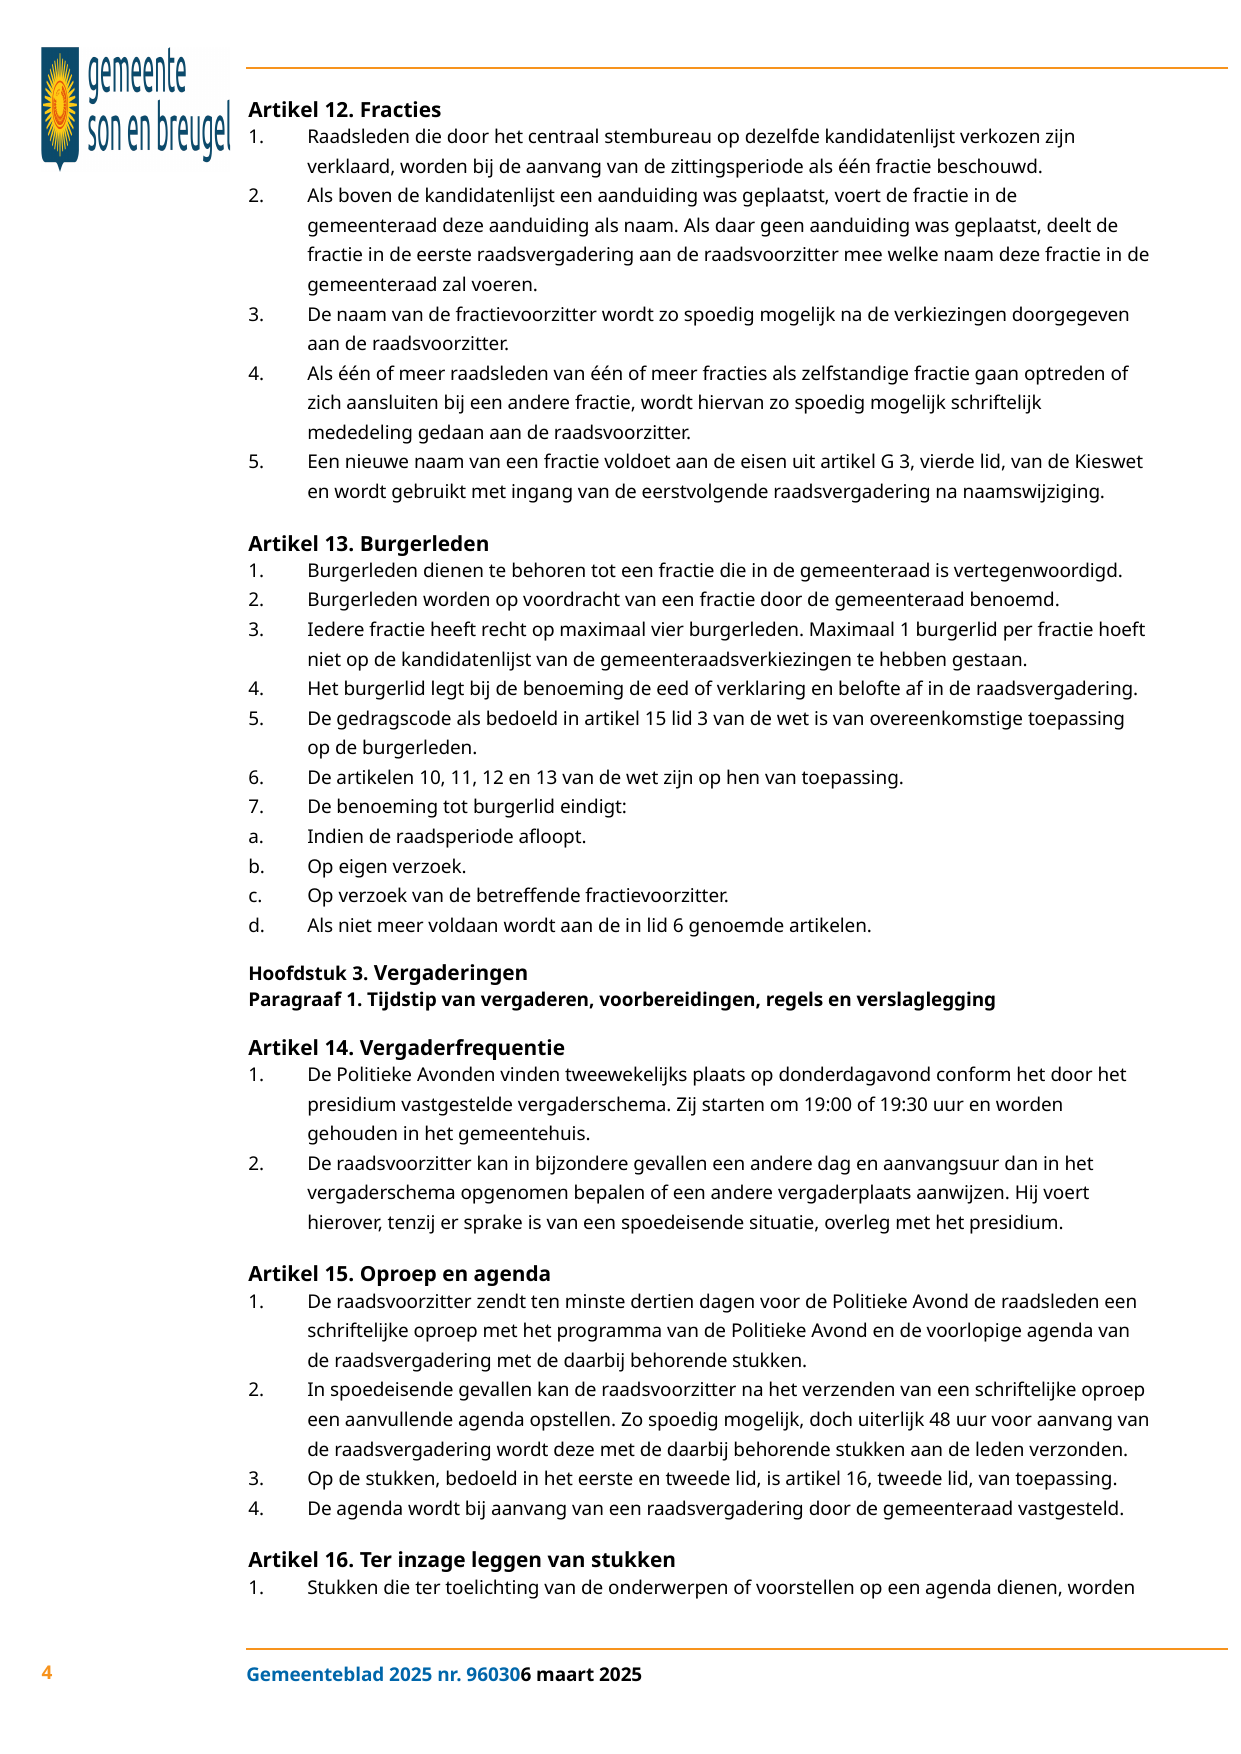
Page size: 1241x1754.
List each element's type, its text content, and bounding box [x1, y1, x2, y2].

text Artikel 13. Burgerleden [248, 529, 1152, 557]
text Paragraaf 1. Tijdstip van vergaderen, voorbereidingen, regels en verslaglegging [248, 986, 1152, 1012]
list De Politieke Avonden vinden tweewekelijks plaats op donderdagavond conform het door het presidium vastgestelde vergaderschema. Zij starten om 19:00 of 19:30 uur en worden gehouden in het gemeentehuis. [248, 1061, 1152, 1146]
list Iedere fractie heeft recht op maximaal vier burgerleden. Maximaal 1 burgerlid per fractie hoeft niet op de kandidatenlijst van de gemeenteraadsverkiezingen te hebben gestaan. [248, 616, 1152, 672]
list De raadsvoorzitter kan in bijzondere gevallen een andere dag en aanvangsuur dan in het vergaderschema opgenomen bepalen of een andere vergaderplaats aanwijzen. Hij voert hierover, tenzij er sprake is van een spoedeisende situatie, overleg met het presidium. [248, 1150, 1152, 1235]
picture [41, 47, 231, 172]
list Op eigen verzoek. [248, 853, 1152, 879]
list Indien de raadsperiode afloopt. [248, 823, 1152, 849]
text Artikel 12. Fracties [248, 95, 1152, 123]
list De artikelen 10, 11, 12 en 13 van de wet zijn op hen van toepassing. [248, 764, 1152, 790]
list De benoeming tot burgerlid eindigt: [248, 794, 1152, 819]
list Burgerleden worden op voordracht van een fractie door de gemeenteraad benoemd. [248, 587, 1152, 612]
text Artikel 15. Oproep en agenda [248, 1259, 1152, 1288]
list Op verzoek van de betreffende fractievoorzitter. [248, 882, 1152, 908]
list Raadsleden die door het centraal stembureau op dezelfde kandidatenlijst verkozen zijn verklaard, worden bij de aanvang van de zittingsperiode als één fractie beschouwd. [248, 123, 1152, 178]
list Als één of meer raadsleden van één of meer fracties als zelfstandige fractie gaan optreden of zich aansluiten bij een andere fractie, wordt hiervan zo spoedig mogelijk schriftelijk mededeling gedaan aan de raadsvoorzitter. [248, 360, 1152, 445]
list De gedragscode als bedoeld in artikel 15 lid 3 van de wet is van overeenkomstige toepassing op de burgerleden. [248, 705, 1152, 760]
list Op de stukken, bedoeld in het eerste en tweede lid, is artikel 16, tweede lid, van toepassing. [248, 1465, 1152, 1491]
text Artikel 14. Vergaderfrequentie [248, 1033, 1152, 1061]
text Hoofdstuk 3. Vergaderingen [248, 958, 1152, 986]
list De raadsvoorzitter zendt ten minste dertien dagen voor de Politieke Avond de raadsleden een schriftelijke oproep met het programma van de Politieke Avond en de voorlopige agenda van de raadsvergadering met de daarbij behorende stukken. [248, 1288, 1152, 1373]
text Artikel 16. Ter inzage leggen van stukken [248, 1545, 1152, 1574]
list Een nieuwe naam van een fractie voldoet aan de eisen uit artikel G 3, vierde lid, van de Kieswet en wordt gebruikt met ingang van de eerstvolgende raadsvergadering na naamswijziging. [248, 449, 1152, 504]
list Als niet meer voldaan wordt aan de in lid 6 genoemde artikelen. [248, 912, 1152, 938]
list In spoedeisende gevallen kan de raadsvoorzitter na het verzenden van een schriftelijke oproep een aanvullende agenda opstellen. Zo spoedig mogelijk, doch uiterlijk 48 uur voor aanvang van de raadsvergadering wordt deze met de daarbij behorende stukken aan de leden verzonden. [248, 1377, 1152, 1462]
list Het burgerlid legt bij de benoeming de eed of verklaring en belofte af in de raadsvergadering. [248, 675, 1152, 701]
list De naam van de fractievoorzitter wordt zo spoedig mogelijk na de verkiezingen doorgegeven aan de raadsvoorzitter. [248, 301, 1152, 356]
list Burgerleden dienen te behoren tot een fractie die in de gemeenteraad is vertegenwoordigd. [248, 557, 1152, 583]
list Als boven de kandidatenlijst een aanduiding was geplaatst, voert de fractie in de gemeenteraad deze aanduiding als naam. Als daar geen aanduiding was geplaatst, deelt de fractie in de eerste raadsvergadering aan de raadsvoorzitter mee welke naam deze fractie in de gemeenteraad zal voeren. [248, 182, 1152, 297]
list Stukken die ter toelichting van de onderwerpen of voorstellen op een agenda dienen, worden [248, 1574, 1152, 1599]
list De agenda wordt bij aanvang van een raadsvergadering door de gemeenteraad vastgesteld. [248, 1495, 1152, 1521]
